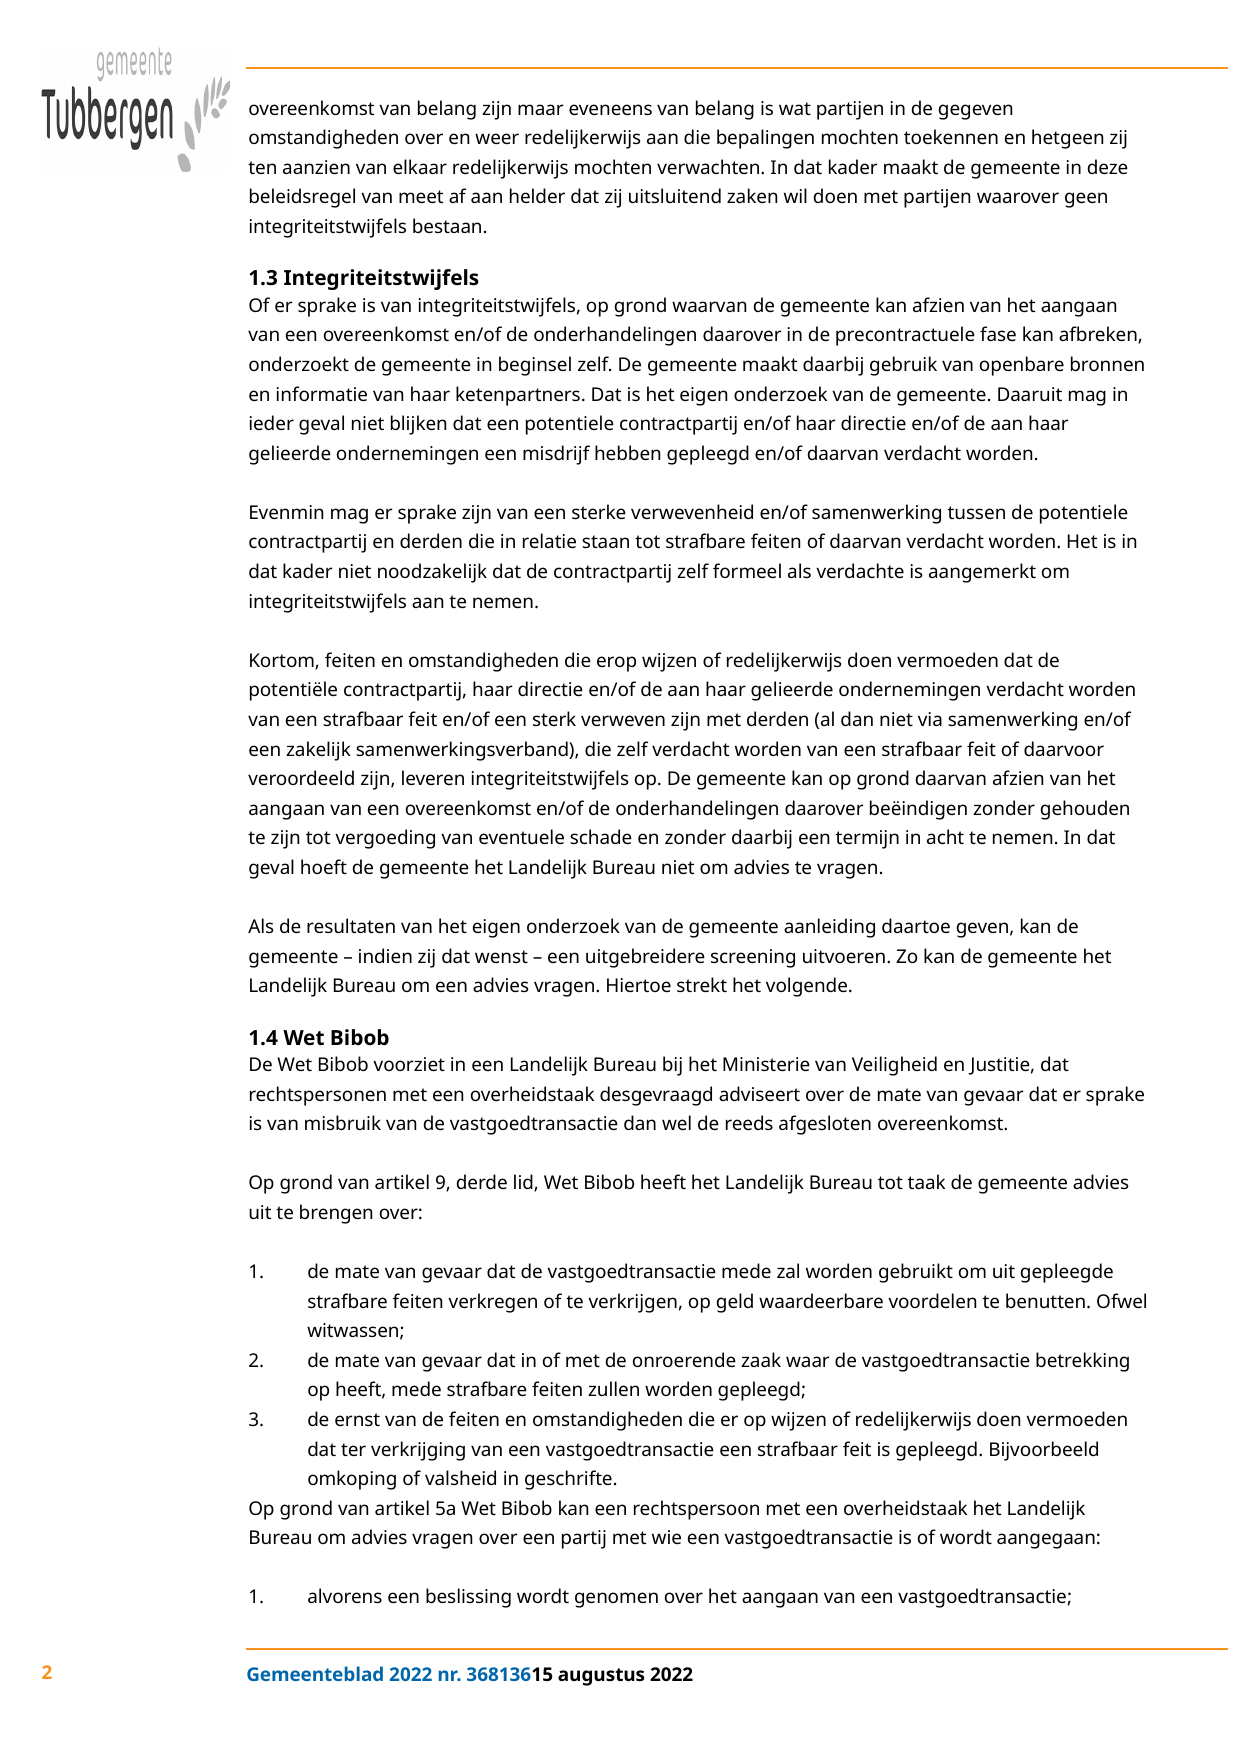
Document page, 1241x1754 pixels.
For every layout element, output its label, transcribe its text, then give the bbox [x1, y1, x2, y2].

text Als de resultaten van het eigen onderzoek van de gemeente aanleiding daartoe geven, kan de gemeente – indien zij dat wenst – een uitgebreidere screening uitvoeren. Zo kan de gemeente het Landelijk Bureau om een advies vragen. Hiertoe strekt het volgende. [248, 913, 1152, 998]
list de mate van gevaar dat in of met de onroerende zaak waar de vastgoedtransactie betrekking op heeft, mede strafbare feiten zullen worden gepleegd; [248, 1347, 1152, 1402]
text Evenmin mag er sprake zijn van een sterke verwevenheid en/of samenwerking tussen de potentiele contractpartij en derden die in relatie staan tot strafbare feiten of daarvan verdacht worden. Het is in dat kader niet noodzakelijk dat de contractpartij zelf formeel als verdachte is aangemerkt om integriteitstwijfels aan te nemen. [248, 499, 1152, 613]
text Op grond van artikel 5a Wet Bibob kan een rechtspersoon met een overheidstaak het Landelijk Bureau om advies vragen over een partij met wie een vastgoedtransactie is of wordt aangegaan: [248, 1495, 1152, 1550]
text overeenkomst van belang zijn maar eveneens van belang is wat partijen in de gegeven omstandigheden over en weer redelijkerwijs aan die bepalingen mochten toekennen en hetgeen zij ten aanzien van elkaar redelijkerwijs mochten verwachten. In dat kader maakt de gemeente in deze beleidsregel van meet af aan helder dat zij uitsluitend zaken wil doen met partijen waarover geen integriteitstwijfels bestaan. [248, 95, 1152, 239]
text 1.3 Integriteitstwijfels [248, 263, 1152, 292]
text Of er sprake is van integriteitstwijfels, op grond waarvan de gemeente kan afzien van het aangaan van een overeenkomst en/of de onderhandelingen daarover in de precontractuele fase kan afbreken, onderzoekt de gemeente in beginsel zelf. De gemeente maakt daarbij gebruik van openbare bronnen en informatie van haar ketenpartners. Dat is het eigen onderzoek van de gemeente. Daaruit mag in ieder geval niet blijken dat een potentiele contractpartij en/of haar directie en/of de aan haar gelieerde ondernemingen een misdrijf hebben gepleegd en/of daarvan verdacht worden. [248, 292, 1152, 466]
text 1.4 Wet Bibob [248, 1023, 1152, 1051]
text Kortom, feiten en omstandigheden die erop wijzen of redelijkerwijs doen vermoeden dat de potentiële contractpartij, haar directie en/of de aan haar gelieerde ondernemingen verdacht worden van een strafbaar feit en/of een sterk verweven zijn met derden (al dan niet via samenwerking en/of een zakelijk samenwerkingsverband), die zelf verdacht worden van een strafbaar feit of daarvoor veroordeeld zijn, leveren integriteitstwijfels op. De gemeente kan op grond daarvan afzien van het aangaan van een overeenkomst en/of de onderhandelingen daarover beëindigen zonder gehouden te zijn tot vergoeding van eventuele schade en zonder daarbij een termijn in acht te nemen. In dat geval hoeft de gemeente het Landelijk Bureau niet om advies te vragen. [248, 647, 1152, 880]
text De Wet Bibob voorziet in een Landelijk Bureau bij het Ministerie van Veiligheid en Justitie, dat rechtspersonen met een overheidstaak desgevraagd adviseert over de mate van gevaar dat er sprake is van misbruik van de vastgoedtransactie dan wel de reeds afgesloten overeenkomst. [248, 1051, 1152, 1136]
text Op grond van artikel 9, derde lid, Wet Bibob heeft het Landelijk Bureau tot taak de gemeente advies uit te brengen over: [248, 1169, 1152, 1225]
list alvorens een beslissing wordt genomen over het aangaan van een vastgoedtransactie; [248, 1584, 1152, 1609]
picture [41, 47, 231, 172]
list de mate van gevaar dat de vastgoedtransactie mede zal worden gebruikt om uit gepleegde strafbare feiten verkregen of te verkrijgen, op geld waardeerbare voordelen te benutten. Ofwel witwassen; [248, 1258, 1152, 1343]
list de ernst van de feiten en omstandigheden die er op wijzen of redelijkerwijs doen vermoeden dat ter verkrijging van een vastgoedtransactie een strafbaar feit is gepleegd. Bijvoorbeeld omkoping of valsheid in geschrifte. [248, 1406, 1152, 1491]
